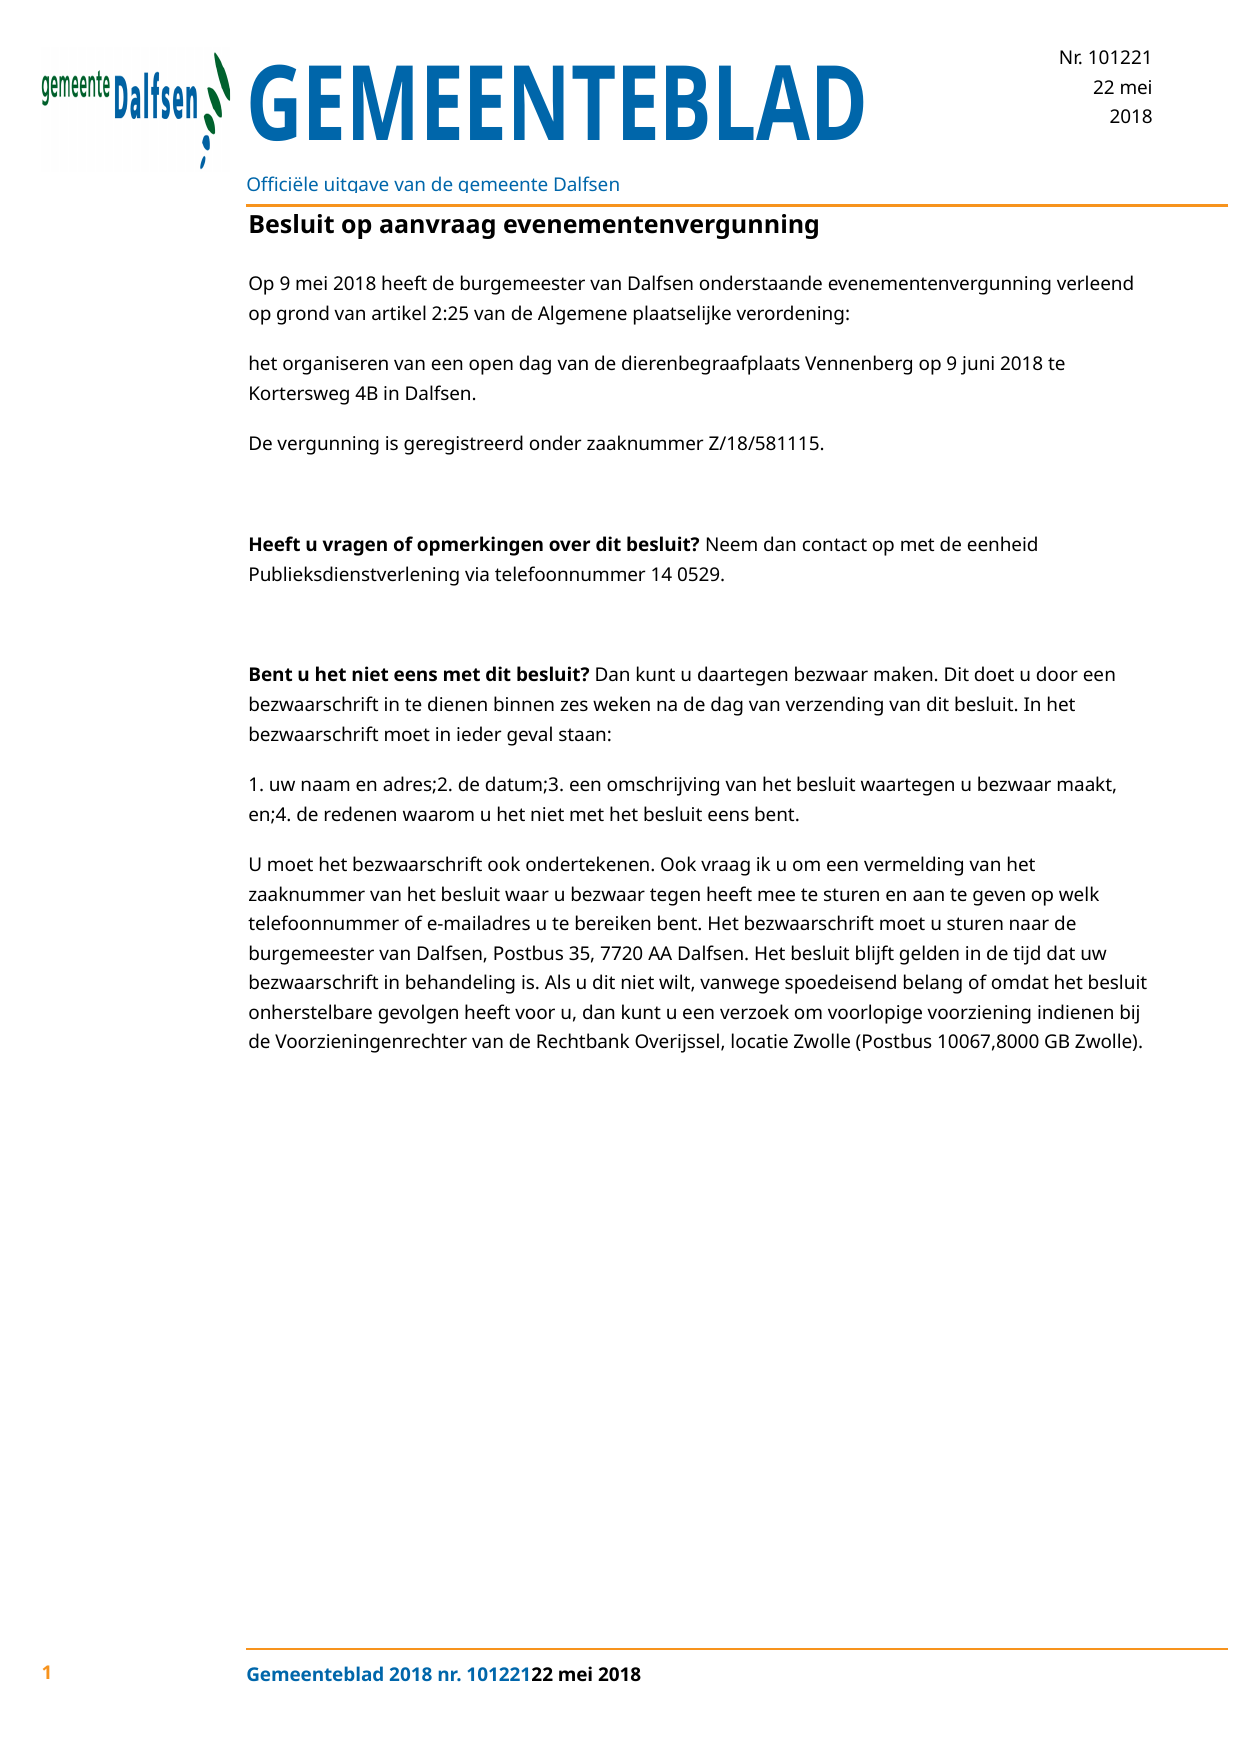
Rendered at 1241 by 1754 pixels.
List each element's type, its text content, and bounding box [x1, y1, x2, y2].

text het organiseren van een open dag van de dierenbegraafplaats Vennenberg op 9 juni 2018 te Kortersweg 4B in Dalfsen. [248, 350, 1152, 406]
text De vergunning is geregistreerd onder zaaknummer Z/18/581115. [248, 430, 1152, 456]
text Besluit op aanvraag evenementenvergunning [248, 207, 1152, 241]
text U moet het bezwaarschrift ook ondertekenen. Ook vraag ik u om een vermelding van het zaaknummer van het besluit waar u bezwaar tegen heeft mee te sturen en aan te geven op welk telefoonnummer of e-mailadres u te bereiken bent. Het bezwaarschrift moet u sturen naar de burgemeester van Dalfsen, Postbus 35, 7720 AA Dalfsen. Het besluit blijft gelden in de tijd dat uw bezwaarschrift in behandeling is. Als u dit niet wilt, vanwege spoedeisend belang of omdat het besluit onherstelbare gevolgen heeft voor u, dan kunt u een verzoek om voorlopige voorziening indienen bij de Voorzieningenrechter van de Rechtbank Overijssel, locatie Zwolle (Postbus 10067,8000 GB Zwolle). [248, 851, 1152, 1054]
picture [41, 47, 231, 172]
text Heeft u vragen of opmerkingen over dit besluit? Neem dan contact op met de eenheid Publieksdienstverlening via telefoonnummer 14 0529. [248, 531, 1152, 586]
text Op 9 mei 2018 heeft de burgemeester van Dalfsen onderstaande evenementenvergunning verleend op grond van artikel 2:25 van de Algemene plaatselijke verordening: [248, 270, 1152, 326]
text Bent u het niet eens met dit besluit? Dan kunt u daartegen bezwaar maken. Dit doet u door een bezwaarschrift in te dienen binnen zes weken na de dag van verzending van dit besluit. In het bezwaarschrift moet in ieder geval staan: [248, 662, 1152, 746]
text 1. uw naam en adres;2. de datum;3. een omschrijving van het besluit waartegen u bezwaar maakt, en;4. de redenen waarom u het niet met het besluit eens bent. [248, 771, 1152, 826]
